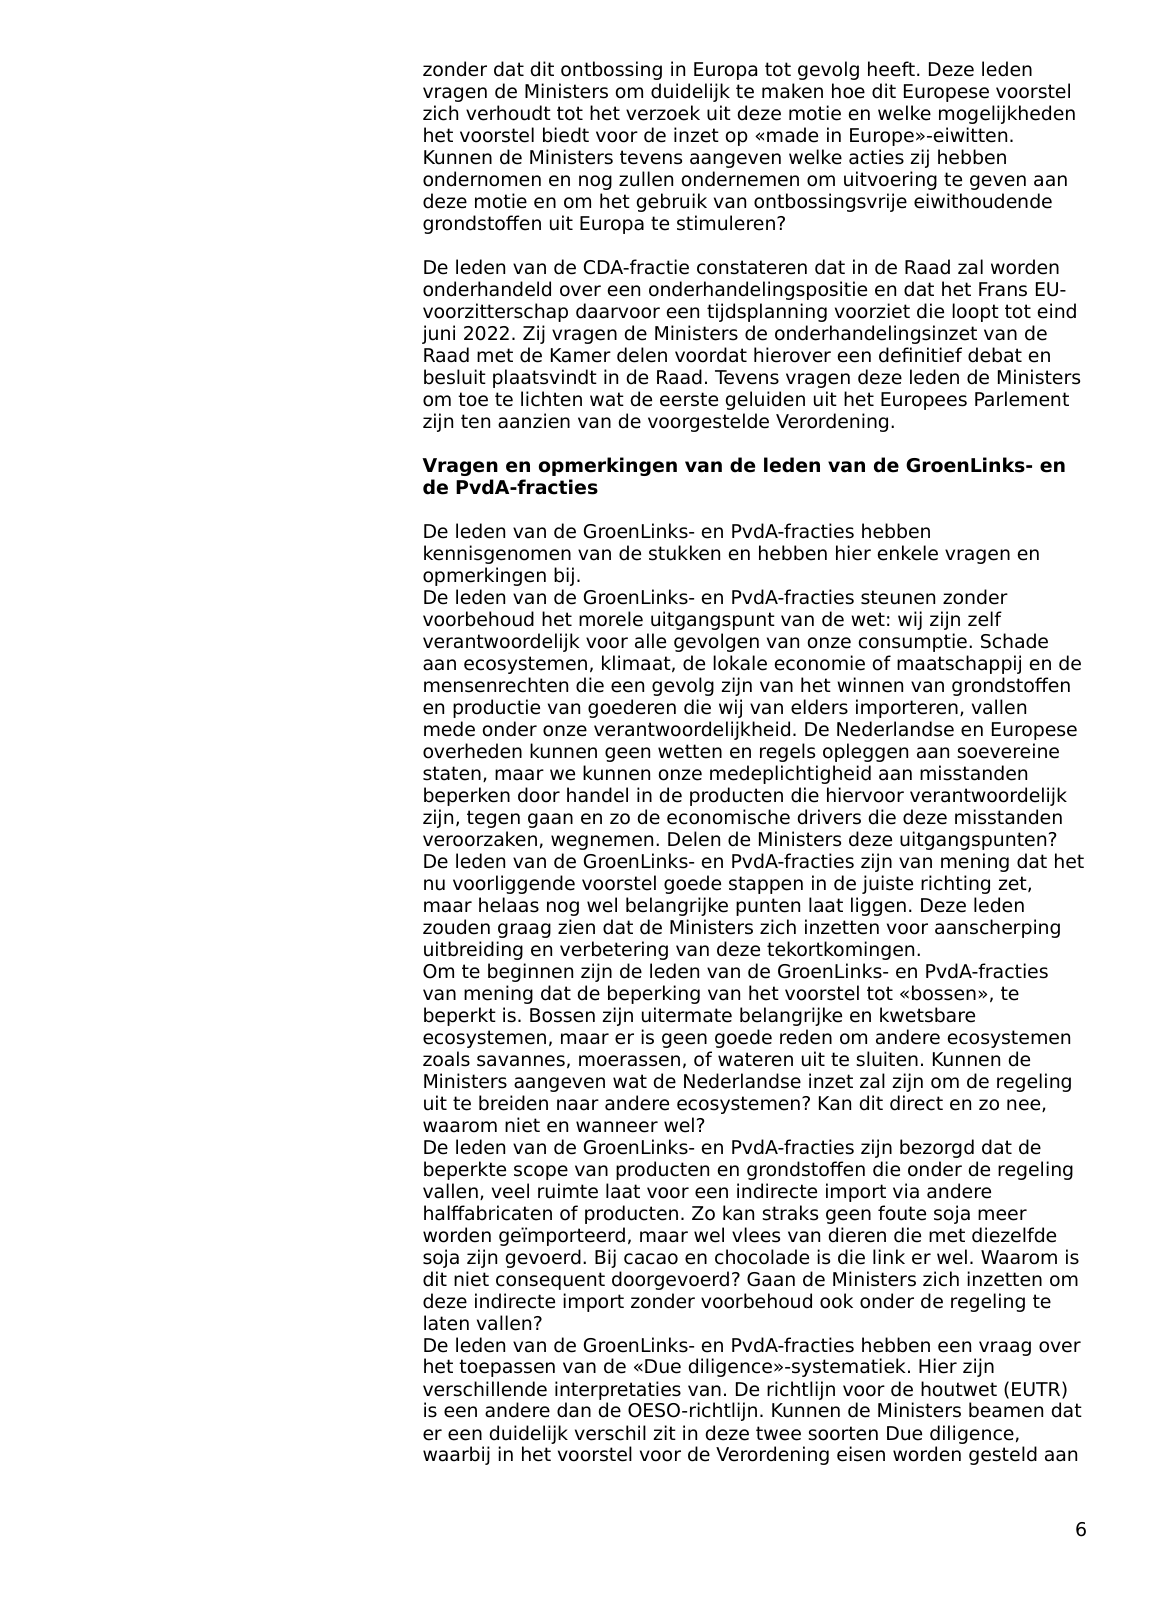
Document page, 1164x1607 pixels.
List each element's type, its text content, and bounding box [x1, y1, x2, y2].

text De leden van de GroenLinks- en PvdA-fracties steunen zonder voorbehoud het morele uitgangspunt van de wet: wij zijn zelf verantwoordelijk voor alle gevolgen van onze consumptie. Schade aan ecosystemen, klimaat, de lokale economie of maatschappij en de mensenrechten die een gevolg zijn van het winnen van grondstoffen en productie van goederen die wij van elders importeren, vallen mede onder onze verantwoordelijkheid. De Nederlandse en Europese overheden kunnen geen wetten en regels opleggen aan soevereine staten, maar we kunnen onze medeplichtigheid aan misstanden beperken door handel in de producten die hiervoor verantwoordelijk zijn, tegen gaan en zo de economische drivers die deze misstanden veroorzaken, wegnemen. Delen de Ministers deze uitgangspunten? [422, 587, 1087, 851]
text De leden van de GroenLinks- en PvdA-fracties hebben kennisgenomen van de stukken en hebben hier enkele vragen en opmerkingen bij. [422, 521, 1087, 587]
text zonder dat dit ontbossing in Europa tot gevolg heeft. Deze leden vragen de Ministers om duidelijk te maken hoe dit Europese voorstel zich verhoudt tot het verzoek uit deze motie en welke mogelijkheden het voorstel biedt voor de inzet op «made in Europe»-eiwitten. Kunnen de Ministers tevens aangeven welke acties zij hebben ondernomen en nog zullen ondernemen om uitvoering te geven aan deze motie en om het gebruik van ontbossingsvrije eiwithoudende grondstoffen uit Europa te stimuleren? [422, 59, 1087, 235]
subtitle Vragen en opmerkingen van de leden van de GroenLinks- en de PvdA-fracties [422, 455, 1087, 499]
text De leden van de GroenLinks- en PvdA-fracties hebben een vraag over het toepassen van de «Due diligence»-systematiek. Hier zijn verschillende interpretaties van. De richtlijn voor de houtwet (EUTR) is een andere dan de OESO-richtlijn. Kunnen de Ministers beamen dat er een duidelijk verschil zit in deze twee soorten Due diligence, waarbij in het voorstel voor de Verordening eisen worden gesteld aan [422, 1334, 1087, 1466]
text De leden van de GroenLinks- en PvdA-fracties zijn van mening dat het nu voorliggende voorstel goede stappen in de juiste richting zet, maar helaas nog wel belangrijke punten laat liggen. Deze leden zouden graag zien dat de Ministers zich inzetten voor aanscherping uitbreiding en verbetering van deze tekortkomingen. [422, 851, 1087, 961]
text Om te beginnen zijn de leden van de GroenLinks- en PvdA-fracties van mening dat de beperking van het voorstel tot «bossen», te beperkt is. Bossen zijn uitermate belangrijke en kwetsbare ecosystemen, maar er is geen goede reden om andere ecosystemen zoals savannes, moerassen, of wateren uit te sluiten. Kunnen de Ministers aangeven wat de Nederlandse inzet zal zijn om de regeling uit te breiden naar andere ecosystemen? Kan dit direct en zo nee, waarom niet en wanneer wel? [422, 961, 1087, 1137]
text De leden van de GroenLinks- en PvdA-fracties zijn bezorgd dat de beperkte scope van producten en grondstoffen die onder de regeling vallen, veel ruimte laat voor een indirecte import via andere halffabricaten of producten. Zo kan straks geen foute soja meer worden geïmporteerd, maar wel vlees van dieren die met diezelfde soja zijn gevoerd. Bij cacao en chocolade is die link er wel. Waarom is dit niet consequent doorgevoerd? Gaan de Ministers zich inzetten om deze indirecte import zonder voorbehoud ook onder de regeling te laten vallen? [422, 1137, 1087, 1334]
text De leden van de CDA-fractie constateren dat in de Raad zal worden onderhandeld over een onderhandelingspositie en dat het Frans EU-voorzitterschap daarvoor een tijdsplanning voorziet die loopt tot eind juni 2022. Zij vragen de Ministers de onderhandelingsinzet van de Raad met de Kamer delen voordat hierover een definitief debat en besluit plaatsvindt in de Raad. Tevens vragen deze leden de Ministers om toe te lichten wat de eerste geluiden uit het Europees Parlement zijn ten aanzien van de voorgestelde Verordening. [422, 257, 1087, 433]
